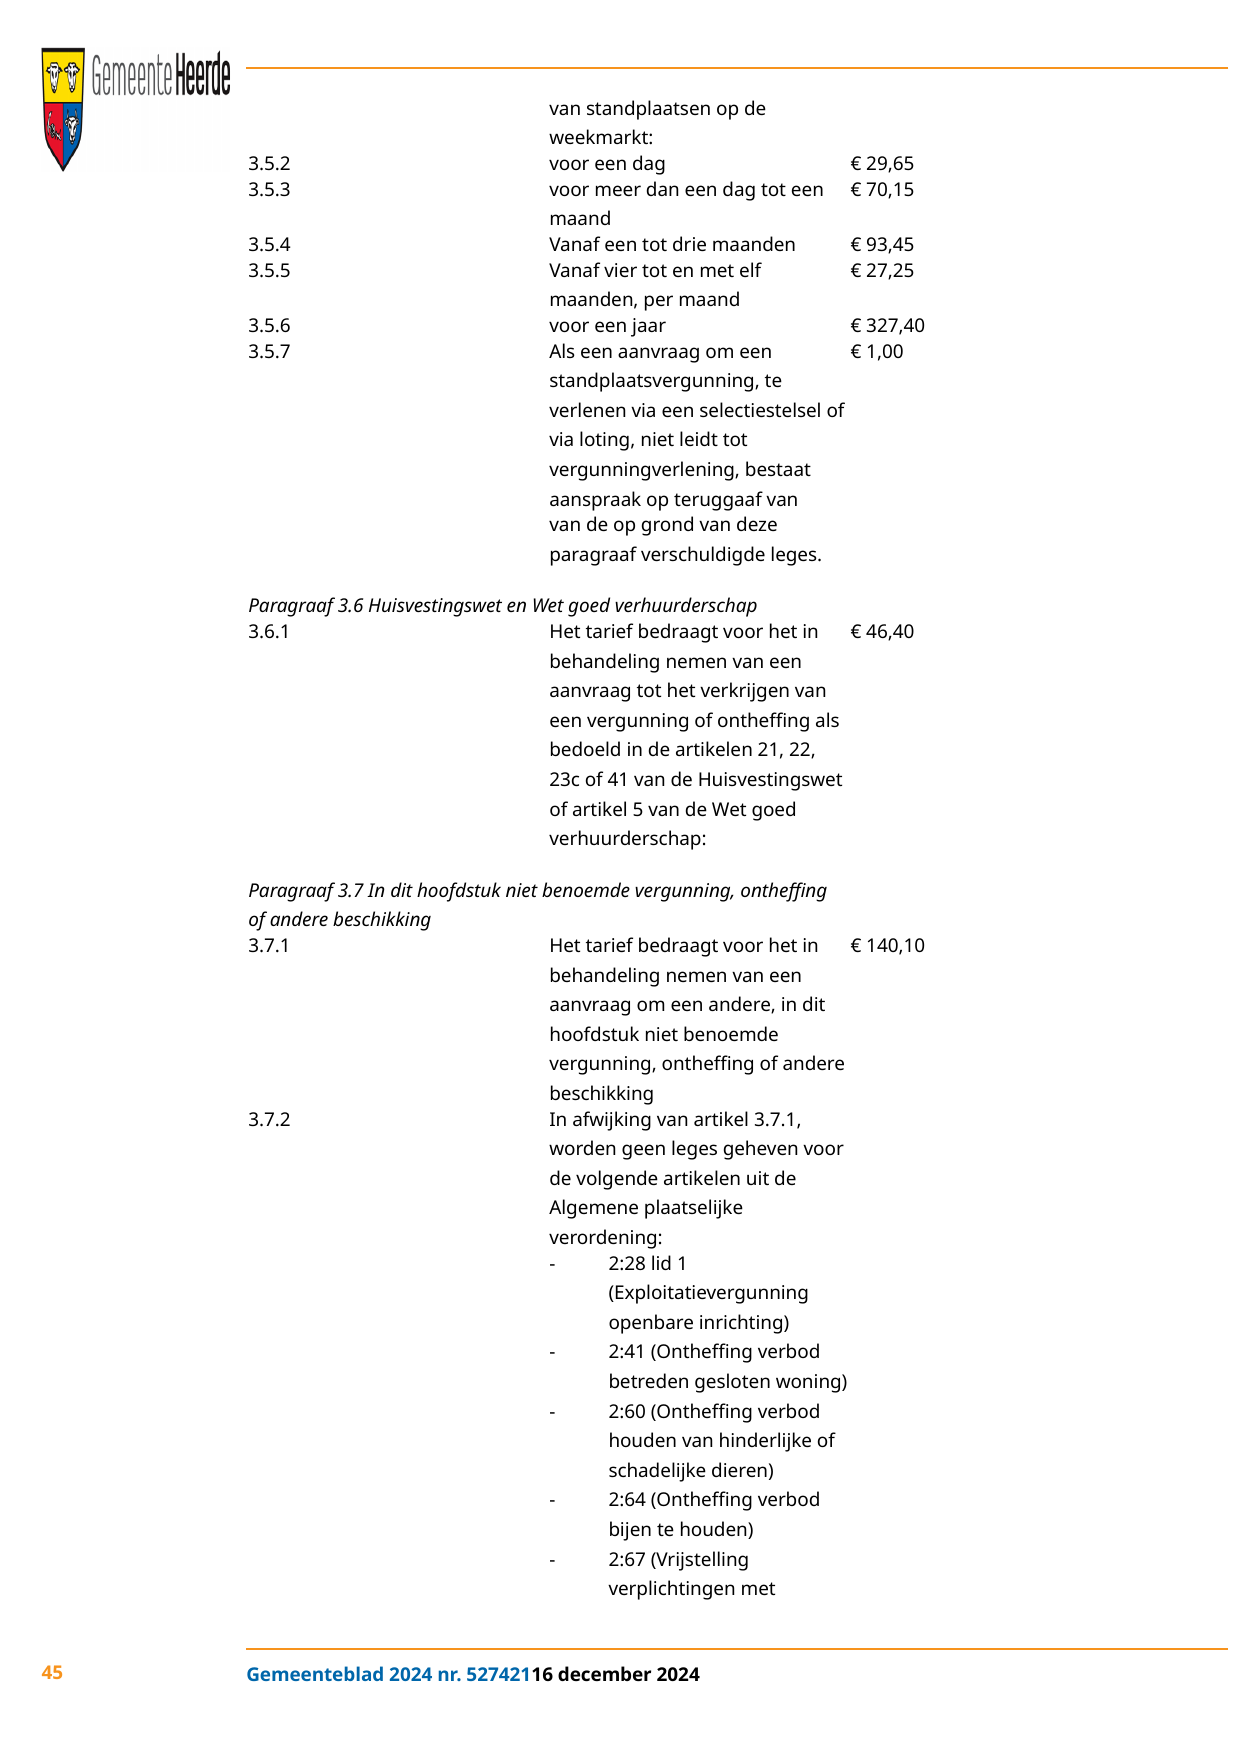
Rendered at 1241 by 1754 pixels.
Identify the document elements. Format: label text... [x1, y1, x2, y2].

picture [41, 47, 231, 172]
table_cell voor een dag [549, 150, 850, 176]
table_cell [850, 95, 1152, 150]
table_cell voor meer dan een dag tot een maand [549, 176, 850, 231]
table_cell 2:28 lid 1 (Exploitatievergunning openbare inrichting) 2:41 (Ontheffing verbod betreden gesloten woning) 2:60 (Ontheffing verbod houden van hinderlijke of schadelijke dieren) 2:64 (Ontheffing verbod bijen te houden) 2:67 (Vrijstelling verplichtingen met [549, 1250, 850, 1601]
table_cell 3.6.1 [248, 618, 549, 851]
table_cell [850, 1106, 1152, 1250]
table_cell Het tarief bedraagt voor het in behandeling nemen van een aanvraag om een andere, in dit hoofdstuk niet benoemde vergunning, ontheffing of andere beschikking [549, 932, 850, 1106]
table_cell van standplaatsen op de weekmarkt: [549, 95, 850, 150]
table_cell 3.7.1 [248, 932, 549, 1106]
table_cell 3.5.5 [248, 257, 549, 312]
table_cell € 93,45 [850, 231, 1152, 257]
table_cell [850, 1250, 1152, 1601]
table_cell [248, 1250, 549, 1601]
table_cell € 140,10 [850, 932, 1152, 1106]
table_cell [850, 567, 1152, 593]
table_cell € 46,40 [850, 618, 1152, 851]
table_cell van de op grond van deze paragraaf verschuldigde leges. [549, 512, 850, 567]
table_cell Als een aanvraag om een standplaatsvergunning, te verlenen via een selectiestelsel of via loting, niet leidt tot vergunningverlening, bestaat aanspraak op teruggaaf van [549, 338, 850, 512]
table_cell [248, 567, 549, 593]
table_cell [850, 851, 1152, 877]
table_cell 3.5.6 [248, 312, 549, 338]
table_cell Paragraaf 3.6 Huisvestingswet en Wet goed verhuurderschap [248, 593, 850, 618]
table_cell Vanaf vier tot en met elf maanden, per maand [549, 257, 850, 312]
table_cell 3.5.2 [248, 150, 549, 176]
table_cell € 1,00 [850, 338, 1152, 512]
table_cell € 70,15 [850, 176, 1152, 231]
table_cell 3.5.7 [248, 338, 549, 512]
table_cell € 27,25 [850, 257, 1152, 312]
table_cell [248, 851, 549, 877]
table_cell € 29,65 [850, 150, 1152, 176]
table_cell [850, 877, 1152, 932]
table_cell [248, 95, 549, 150]
table_cell Paragraaf 3.7 In dit hoofdstuk niet benoemde vergunning, ontheffing of andere beschikking [248, 877, 850, 932]
table_cell [549, 567, 850, 593]
table_cell € 327,40 [850, 312, 1152, 338]
table_cell [549, 851, 850, 877]
table_cell [248, 512, 549, 567]
table_cell Vanaf een tot drie maanden [549, 231, 850, 257]
table_cell [850, 512, 1152, 567]
table_cell voor een jaar [549, 312, 850, 338]
table_cell Het tarief bedraagt voor het in behandeling nemen van een aanvraag tot het verkrijgen van een vergunning of ontheffing als bedoeld in de artikelen 21, 22, 23c of 41 van de Huisvestingswet of artikel 5 van de Wet goed verhuurderschap: [549, 618, 850, 851]
table_cell [850, 593, 1152, 618]
table_cell 3.5.3 [248, 176, 549, 231]
table_cell In afwijking van artikel 3.7.1, worden geen leges geheven voor de volgende artikelen uit de Algemene plaatselijke verordening: [549, 1106, 850, 1250]
table_cell 3.7.2 [248, 1106, 549, 1250]
table_cell 3.5.4 [248, 231, 549, 257]
